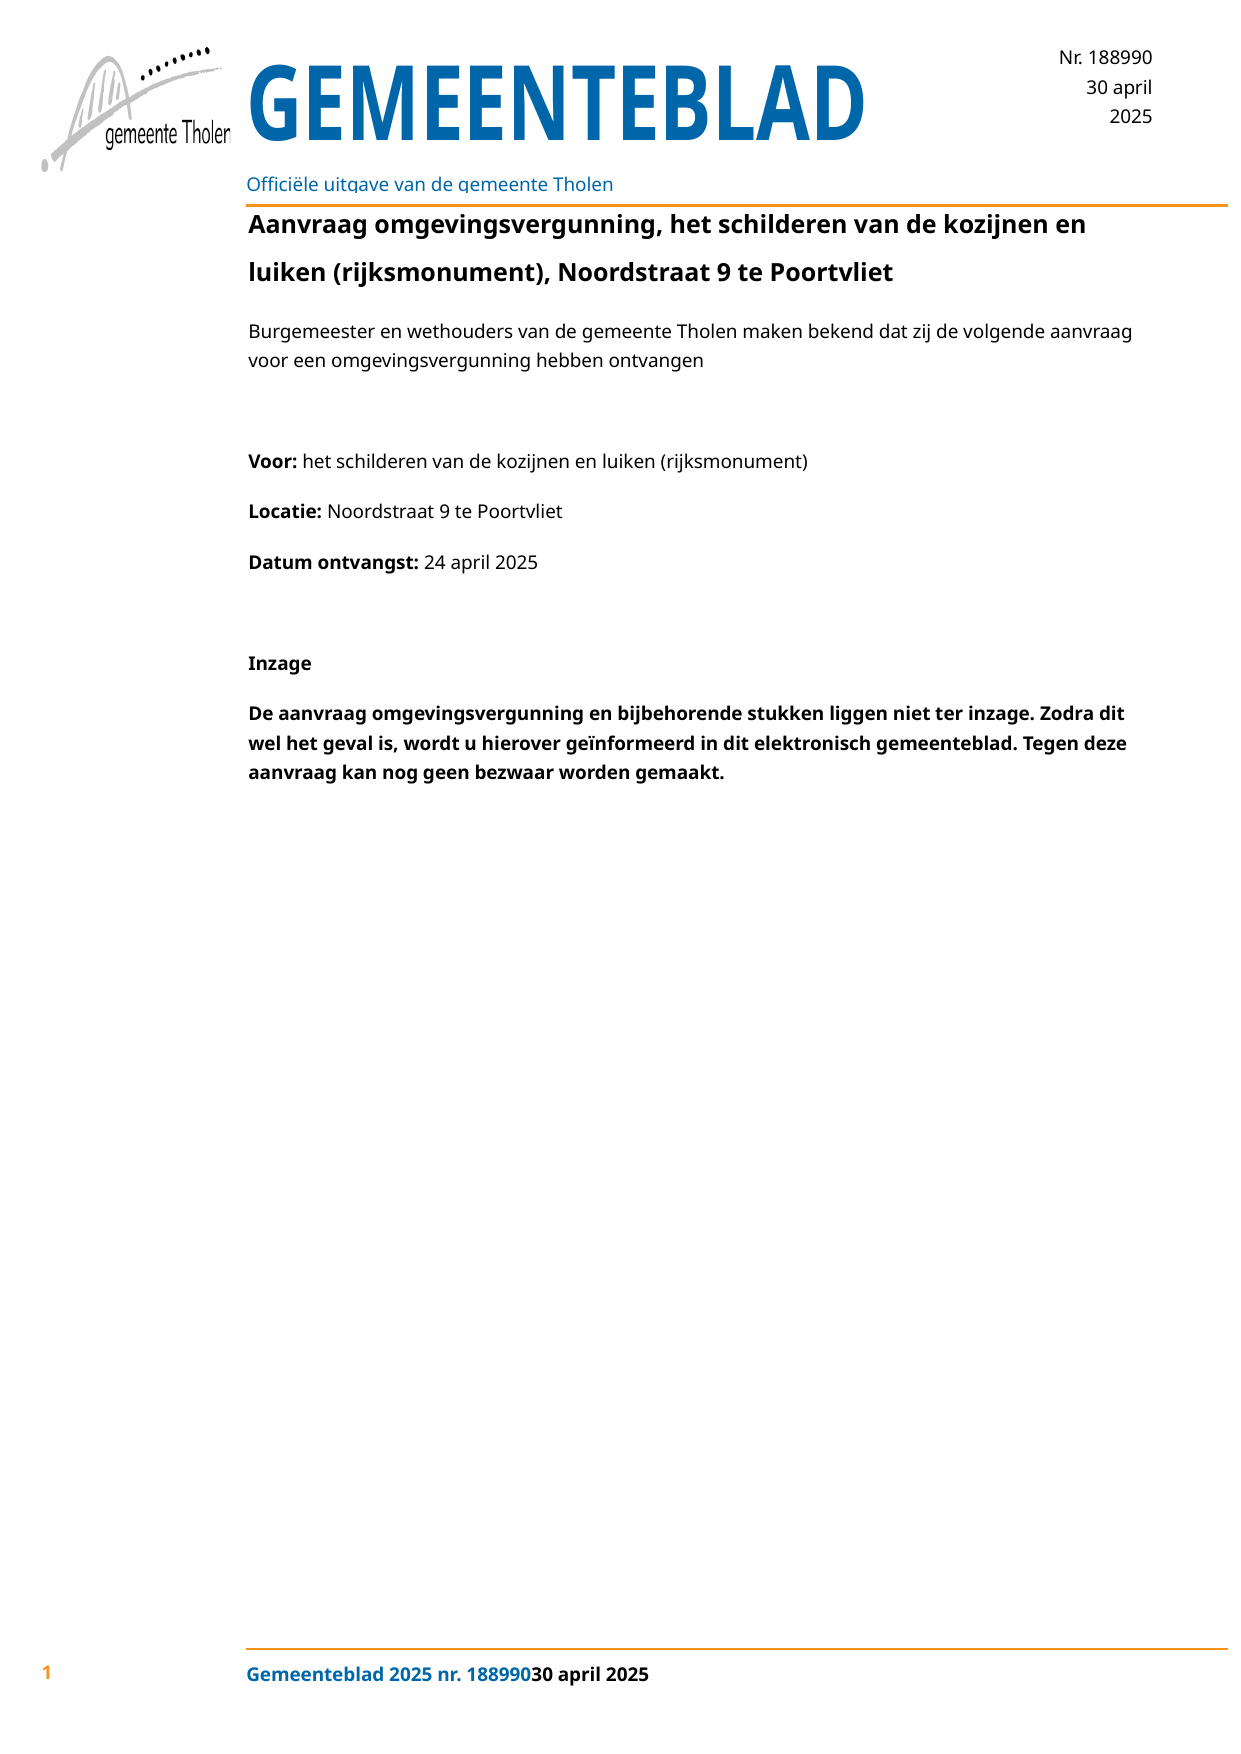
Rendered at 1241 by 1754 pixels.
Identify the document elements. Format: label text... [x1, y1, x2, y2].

text Locatie: Noordstraat 9 te Poortvliet [248, 499, 1152, 524]
text Voor: het schilderen van de kozijnen en luiken (rijksmonument) [248, 448, 1152, 474]
text De aanvraag omgevingsvergunning en bijbehorende stukken liggen niet ter inzage. Zodra dit wel het geval is, wordt u hierover geïnformeerd in dit elektronisch gemeenteblad. Tegen deze aanvraag kan nog geen bezwaar worden gemaakt. [248, 700, 1152, 785]
text Inzage [248, 650, 1152, 676]
text Burgemeester en wethouders van de gemeente Tholen maken bekend dat zij de volgende aanvraag voor een omgevingsvergunning hebben ontvangen [248, 318, 1152, 373]
text Aanvraag omgevingsvergunning, het schilderen van de kozijnen en luiken (rijksmonument), Noordstraat 9 te Poortvliet [248, 207, 1152, 288]
text Datum ontvangst: 24 april 2025 [248, 549, 1152, 575]
picture [41, 47, 231, 172]
